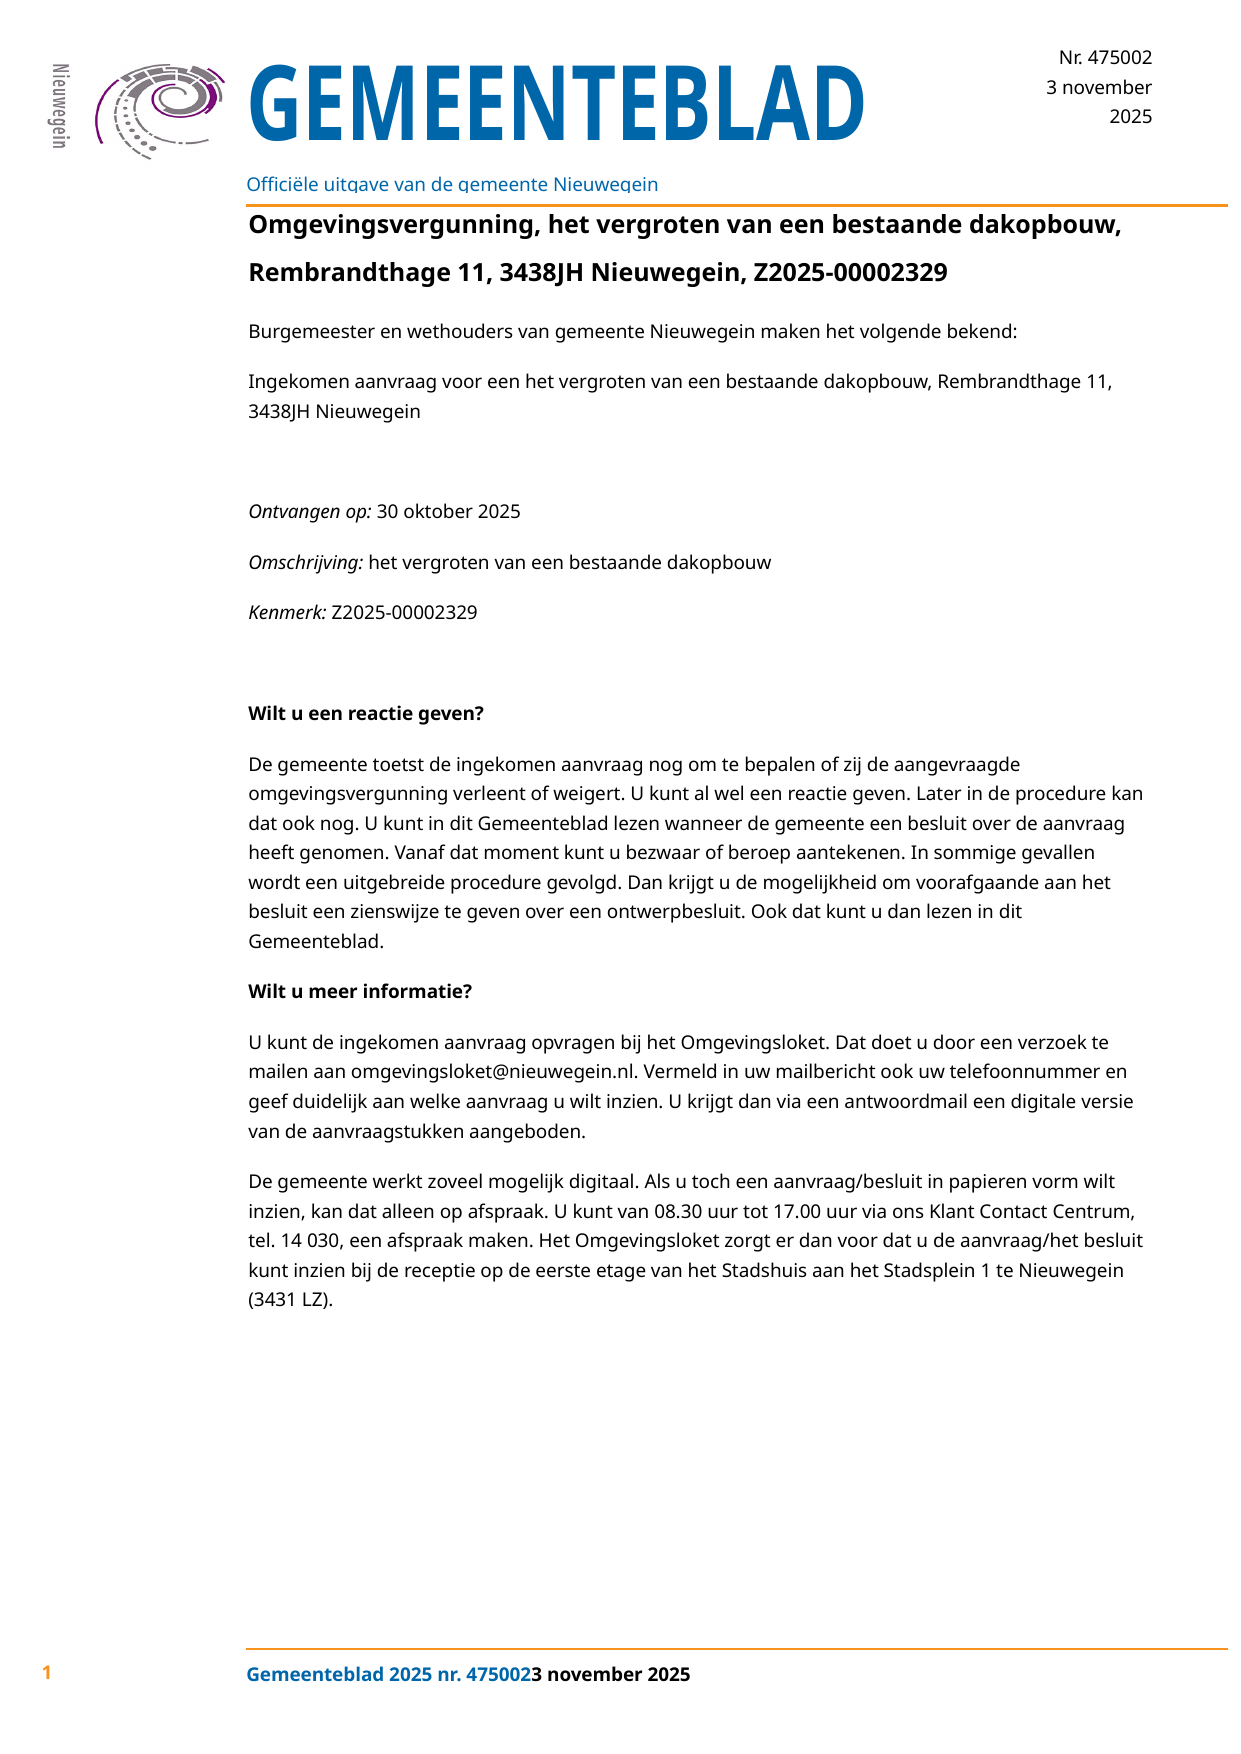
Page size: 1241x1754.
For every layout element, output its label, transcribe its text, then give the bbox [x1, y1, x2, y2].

text Omgevingsvergunning, het vergroten van een bestaande dakopbouw, Rembrandthage 11, 3438JH Nieuwegein, Z2025-00002329 [248, 207, 1152, 288]
text Ontvangen op: 30 oktober 2025 [248, 499, 1152, 524]
text Ingekomen aanvraag voor een het vergroten van een bestaande dakopbouw, Rembrandthage 11, 3438JH Nieuwegein [248, 368, 1152, 424]
text U kunt de ingekomen aanvraag opvragen bij het Omgevingsloket. Dat doet u door een verzoek te mailen aan omgevingsloket@nieuwegein.nl. Vermeld in uw mailbericht ook uw telefoonnummer en geef duidelijk aan welke aanvraag u wilt inzien. U krijgt dan via een antwoordmail een digitale versie van de aanvraagstukken aangeboden. [248, 1029, 1152, 1144]
text Burgemeester en wethouders van gemeente Nieuwegein maken het volgende bekend: [248, 318, 1152, 344]
text Omschrijving: het vergroten van een bestaande dakopbouw [248, 549, 1152, 575]
picture [41, 47, 231, 172]
text De gemeente werkt zoveel mogelijk digitaal. Als u toch een aanvraag/besluit in papieren vorm wilt inzien, kan dat alleen op afspraak. U kunt van 08.30 uur tot 17.00 uur via ons Klant Contact Centrum, tel. 14 030, een afspraak maken. Het Omgevingsloket zorgt er dan voor dat u de aanvraag/het besluit kunt inzien bij de receptie op de eerste etage van het Stadshuis aan het Stadsplein 1 te Nieuwegein (3431 LZ). [248, 1168, 1152, 1312]
text De gemeente toetst de ingekomen aanvraag nog om te bepalen of zij de aangevraagde omgevingsvergunning verleent of weigert. U kunt al wel een reactie geven. Later in de procedure kan dat ook nog. U kunt in dit Gemeenteblad lezen wanneer de gemeente een besluit over de aanvraag heeft genomen. Vanaf dat moment kunt u bezwaar of beroep aantekenen. In sommige gevallen wordt een uitgebreide procedure gevolgd. Dan krijgt u de mogelijkheid om voorafgaande aan het besluit een zienswijze te geven over een ontwerpbesluit. Ook dat kunt u dan lezen in dit Gemeenteblad. [248, 751, 1152, 954]
text Kenmerk: Z2025-00002329 [248, 599, 1152, 625]
text Wilt u een reactie geven? [248, 700, 1152, 726]
text Wilt u meer informatie? [248, 979, 1152, 1004]
